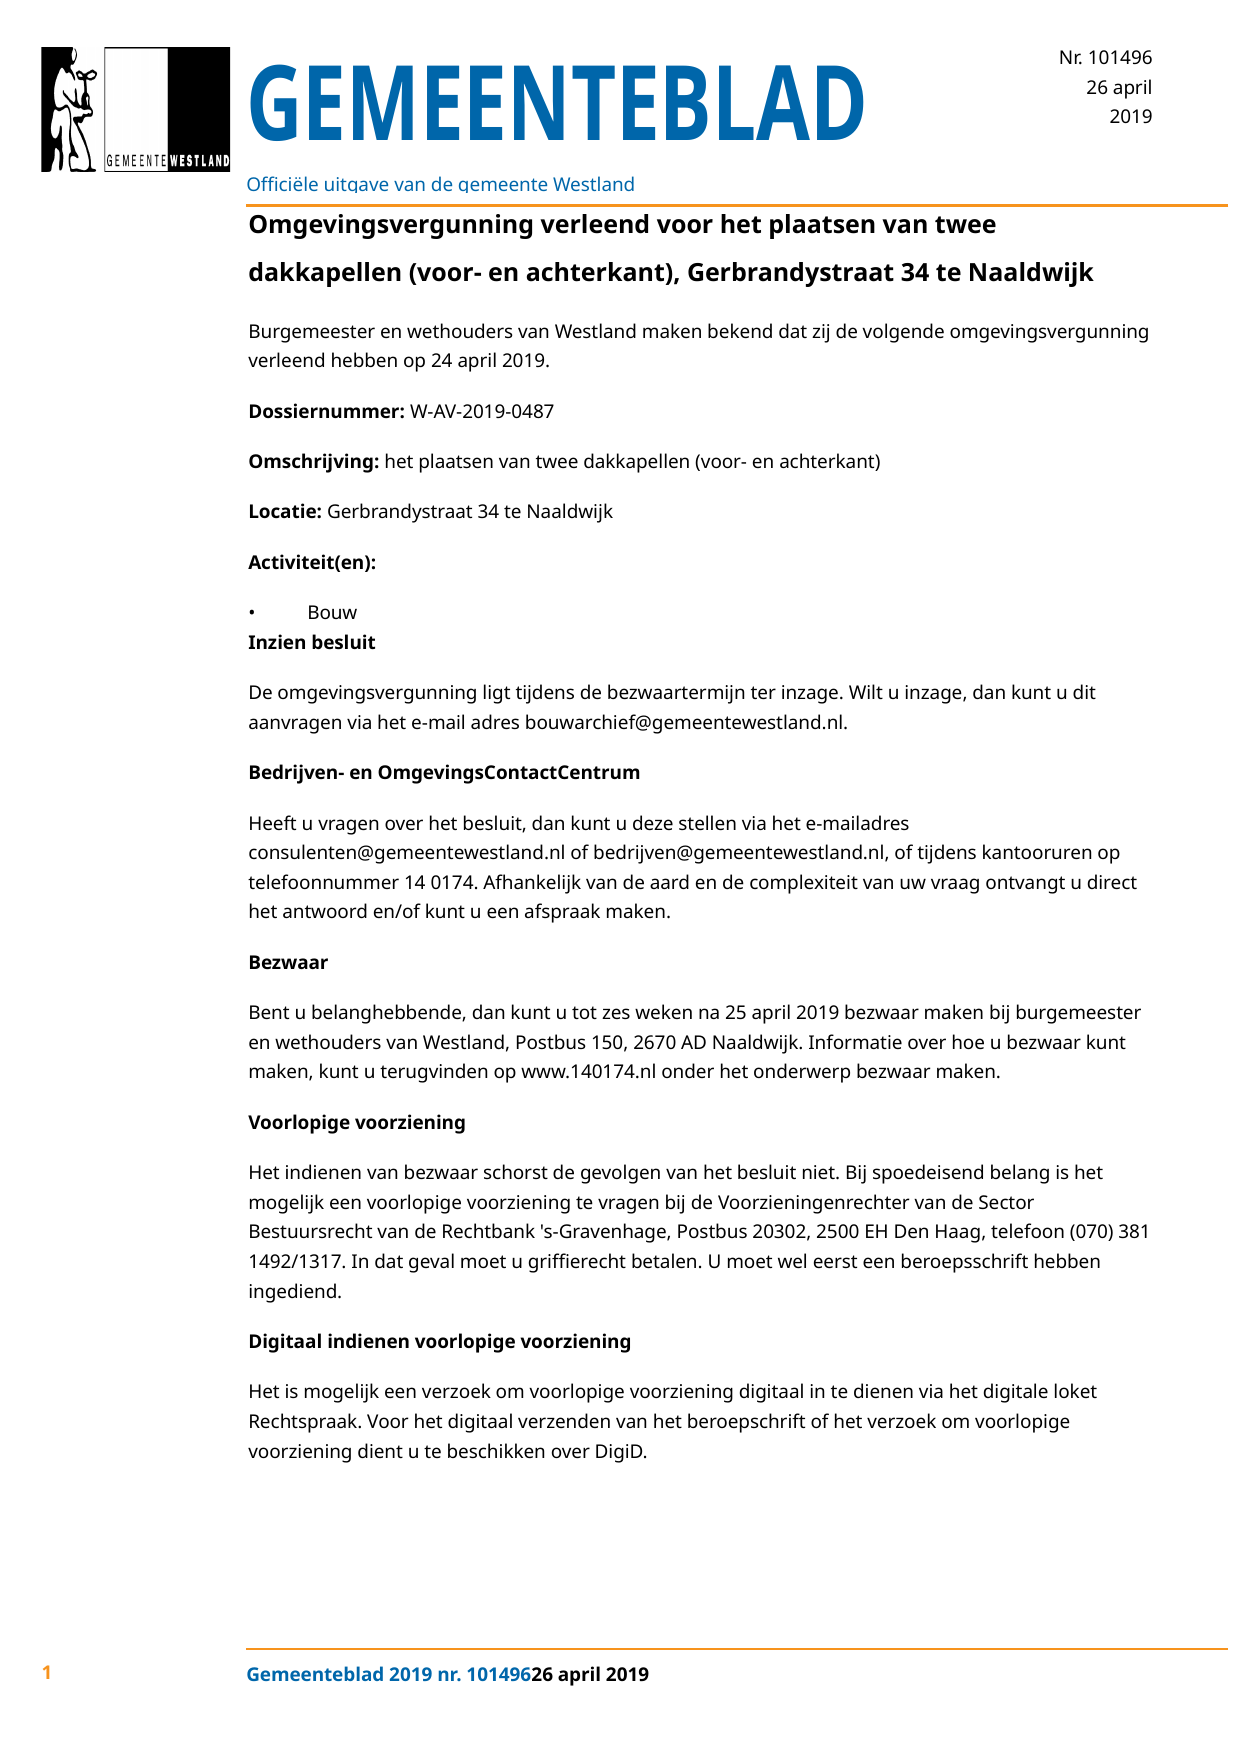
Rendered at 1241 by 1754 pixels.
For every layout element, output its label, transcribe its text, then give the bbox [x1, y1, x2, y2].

text Digitaal indienen voorlopige voorziening [248, 1328, 1152, 1354]
text Voorlopige voorziening [248, 1109, 1152, 1135]
text Omgevingsvergunning verleend voor het plaatsen van twee dakkapellen (voor- en achterkant), Gerbrandystraat 34 te Naaldwijk [248, 207, 1152, 288]
text De omgevingsvergunning ligt tijdens de bezwaartermijn ter inzage. Wilt u inzage, dan kunt u dit aanvragen via het e-mail adres bouwarchief@gemeentewestland.nl. [248, 679, 1152, 735]
text Locatie: Gerbrandystraat 34 te Naaldwijk [248, 499, 1152, 524]
picture [41, 47, 231, 172]
list Bouw [248, 599, 1152, 625]
text Dossiernummer: W-AV-2019-0487 [248, 398, 1152, 424]
text Het indienen van bezwaar schorst de gevolgen van het besluit niet. Bij spoedeisend belang is het mogelijk een voorlopige voorziening te vragen bij de Voorzieningenrechter van de Sector Bestuursrecht van de Rechtbank 's-Gravenhage, Postbus 20302, 2500 EH Den Haag, telefoon (070) 381 1492/1317. In dat geval moet u griffierecht betalen. U moet wel eerst een beroepsschrift hebben ingediend. [248, 1159, 1152, 1304]
text Inzien besluit [248, 629, 1152, 655]
text Bedrijven- en OmgevingsContactCentrum [248, 759, 1152, 785]
text Heeft u vragen over het besluit, dan kunt u deze stellen via het e-mailadres consulenten@gemeentewestland.nl of bedrijven@gemeentewestland.nl, of tijdens kantooruren op telefoonnummer 14 0174. Afhankelijk van de aard en de complexiteit van uw vraag ontvangt u direct het antwoord en/of kunt u een afspraak maken. [248, 810, 1152, 924]
text Bent u belanghebbende, dan kunt u tot zes weken na 25 april 2019 bezwaar maken bij burgemeester en wethouders van Westland, Postbus 150, 2670 AD Naaldwijk. Informatie over hoe u bezwaar kunt maken, kunt u terugvinden op www.140174.nl onder het onderwerp bezwaar maken. [248, 999, 1152, 1084]
text Bezwaar [248, 949, 1152, 975]
text Activiteit(en): [248, 549, 1152, 575]
text Het is mogelijk een verzoek om voorlopige voorziening digitaal in te dienen via het digitale loket Rechtspraak. Voor het digitaal verzenden van het beroepschrift of het verzoek om voorlopige voorziening dient u te beschikken over DigiD. [248, 1379, 1152, 1464]
text Omschrijving: het plaatsen van twee dakkapellen (voor- en achterkant) [248, 448, 1152, 474]
text Burgemeester en wethouders van Westland maken bekend dat zij de volgende omgevingsvergunning verleend hebben op 24 april 2019. [248, 318, 1152, 373]
